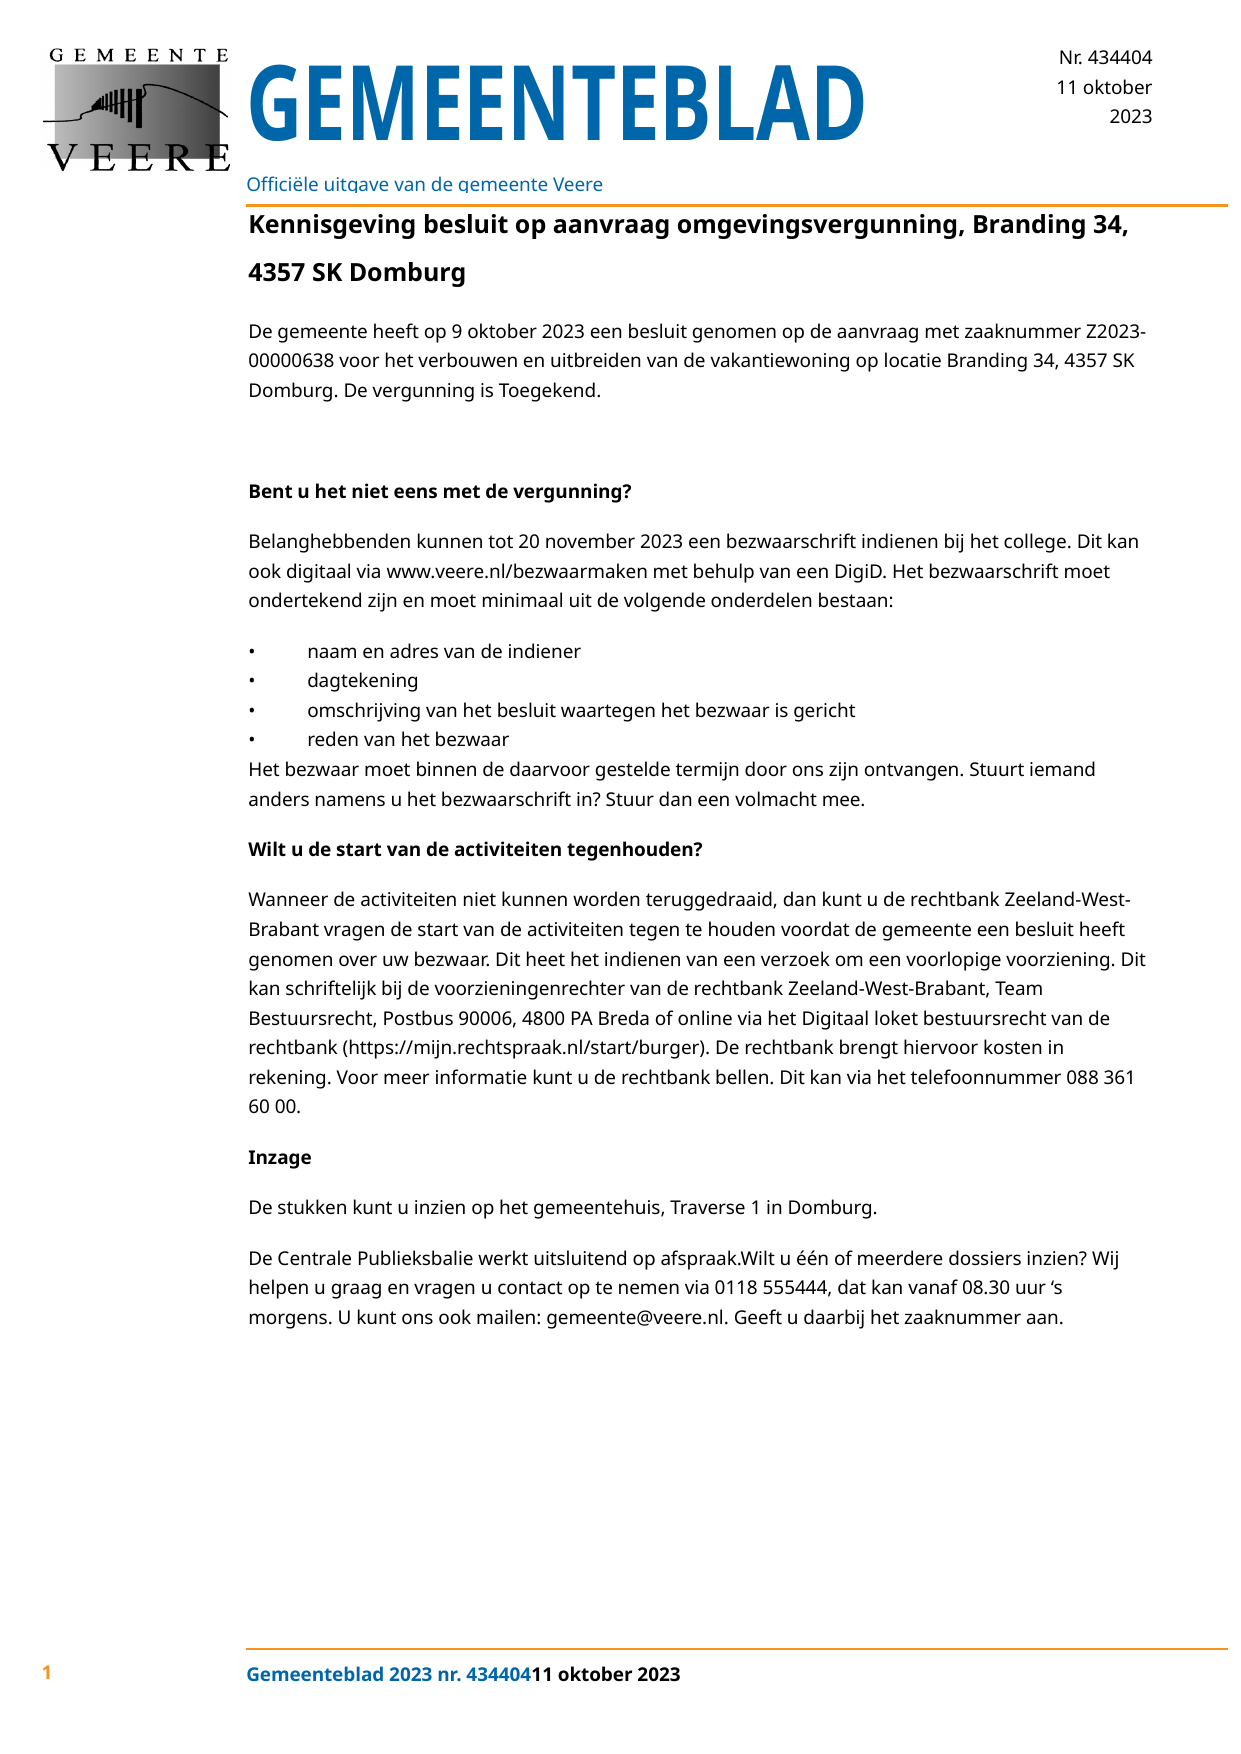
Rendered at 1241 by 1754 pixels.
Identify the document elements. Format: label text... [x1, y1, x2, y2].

text Belanghebbenden kunnen tot 20 november 2023 een bezwaarschrift indienen bij het college. Dit kan ook digitaal via www.veere.nl/bezwaarmaken met behulp van een DigiD. Het bezwaarschrift moet ondertekend zijn en moet minimaal uit de volgende onderdelen bestaan: [248, 528, 1152, 613]
list naam en adres van de indiener [248, 638, 1152, 664]
text Wilt u de start van de activiteiten tegenhouden? [248, 836, 1152, 862]
text Wanneer de activiteiten niet kunnen worden teruggedraaid, dan kunt u de rechtbank Zeeland-West-Brabant vragen de start van de activiteiten tegen te houden voordat de gemeente een besluit heeft genomen over uw bezwaar. Dit heet het indienen van een verzoek om een voorlopige voorziening. Dit kan schriftelijk bij de voorzieningenrechter van de rechtbank Zeeland-West-Brabant, Team Bestuursrecht, Postbus 90006, 4800 PA Breda of online via het Digitaal loket bestuursrecht van de rechtbank (https://mijn.rechtspraak.nl/start/burger). De rechtbank brengt hiervoor kosten in rekening. Voor meer informatie kunt u de rechtbank bellen. Dit kan via het telefoonnummer 088 361 60 00. [248, 887, 1152, 1119]
text Het bezwaar moet binnen de daarvoor gestelde termijn door ons zijn ontvangen. Stuurt iemand anders namens u het bezwaarschrift in? Stuur dan een volmacht mee. [248, 756, 1152, 812]
text De Centrale Publieksbalie werkt uitsluitend op afspraak.Wilt u één of meerdere dossiers inzien? Wij helpen u graag en vragen u contact op te nemen via 0118 555444, dat kan vanaf 08.30 uur ‘s morgens. U kunt ons ook mailen: gemeente@veere.nl. Geeft u daarbij het zaaknummer aan. [248, 1245, 1152, 1330]
text De stukken kunt u inzien op het gemeentehuis, Traverse 1 in Domburg. [248, 1194, 1152, 1220]
list dagtekening [248, 667, 1152, 693]
text Inzage [248, 1144, 1152, 1170]
text Kennisgeving besluit op aanvraag omgevingsvergunning, Branding 34, 4357 SK Domburg [248, 207, 1152, 288]
text Bent u het niet eens met de vergunning? [248, 478, 1152, 504]
picture [41, 47, 231, 172]
list omschrijving van het besluit waartegen het bezwaar is gericht [248, 697, 1152, 723]
text De gemeente heeft op 9 oktober 2023 een besluit genomen op de aanvraag met zaaknummer Z2023-00000638 voor het verbouwen en uitbreiden van de vakantiewoning op locatie Branding 34, 4357 SK Domburg. De vergunning is Toegekend. [248, 318, 1152, 403]
list reden van het bezwaar [248, 727, 1152, 752]
